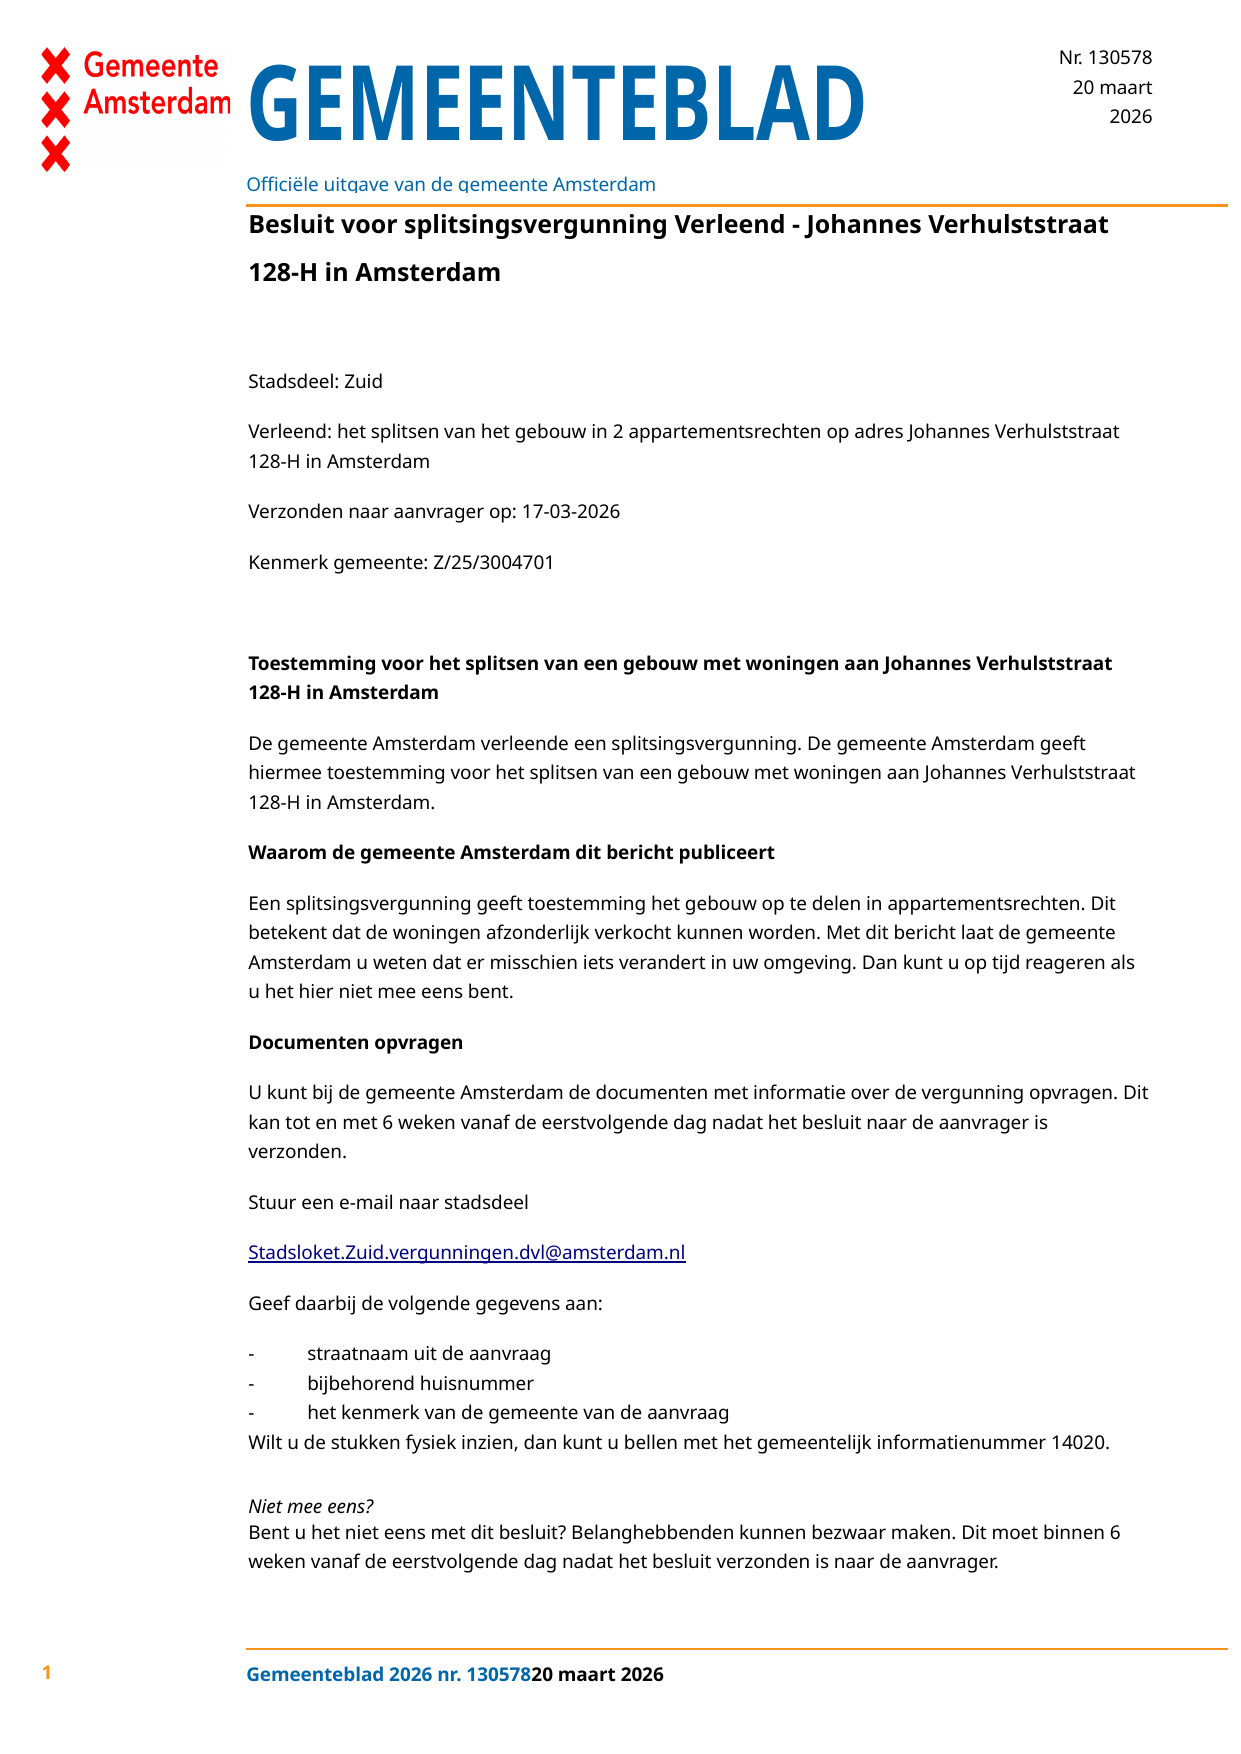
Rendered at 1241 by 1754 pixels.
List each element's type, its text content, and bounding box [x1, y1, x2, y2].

picture [41, 47, 231, 172]
text Verzonden naar aanvrager op: 17-03-2026 [248, 499, 1152, 524]
text Stadsdeel: Zuid [248, 368, 1152, 394]
text Bent u het niet eens met dit besluit? Belanghebbenden kunnen bezwaar maken. Dit moet binnen 6 weken vanaf de eerstvolgende dag nadat het besluit verzonden is naar de aanvrager. [248, 1519, 1152, 1574]
text Stadsloket.Zuid.vergunningen.dvl@amsterdam.nl [248, 1239, 1152, 1265]
text Documenten opvragen [248, 1029, 1152, 1055]
text Een splitsingsvergunning geeft toestemming het gebouw op te delen in appartementsrechten. Dit betekent dat de woningen afzonderlijk verkocht kunnen worden. Met dit bericht laat de gemeente Amsterdam u weten dat er misschien iets verandert in uw omgeving. Dan kunt u op tijd reageren als u het hier niet mee eens bent. [248, 890, 1152, 1004]
text Wilt u de stukken fysiek inzien, dan kunt u bellen met het gemeentelijk informatienummer 14020. [248, 1429, 1152, 1455]
text De gemeente Amsterdam verleende een splitsingsvergunning. De gemeente Amsterdam geeft hiermee toestemming voor het splitsen van een gebouw met woningen aan Johannes Verhulststraat 128-H in Amsterdam. [248, 730, 1152, 815]
text Verleend: het splitsen van het gebouw in 2 appartementsrechten op adres Johannes Verhulststraat 128-H in Amsterdam [248, 419, 1152, 474]
text Niet mee eens? [248, 1493, 1152, 1519]
list het kenmerk van de gemeente van de aanvraag [248, 1399, 1152, 1425]
text Geef daarbij de volgende gegevens aan: [248, 1290, 1152, 1316]
list bijbehorend huisnummer [248, 1370, 1152, 1396]
text U kunt bij de gemeente Amsterdam de documenten met informatie over de vergunning opvragen. Dit kan tot en met 6 weken vanaf de eerstvolgende dag nadat het besluit naar de aanvrager is verzonden. [248, 1079, 1152, 1164]
text Waarom de gemeente Amsterdam dit bericht publiceert [248, 839, 1152, 865]
text Toestemming voor het splitsen van een gebouw met woningen aan Johannes Verhulststraat 128-H in Amsterdam [248, 650, 1152, 705]
text Kenmerk gemeente: Z/25/3004701 [248, 549, 1152, 575]
text Besluit voor splitsingsvergunning Verleend - Johannes Verhulststraat 128-H in Amsterdam [248, 207, 1152, 288]
list straatnaam uit de aanvraag [248, 1340, 1152, 1366]
text Stuur een e-mail naar stadsdeel [248, 1189, 1152, 1215]
